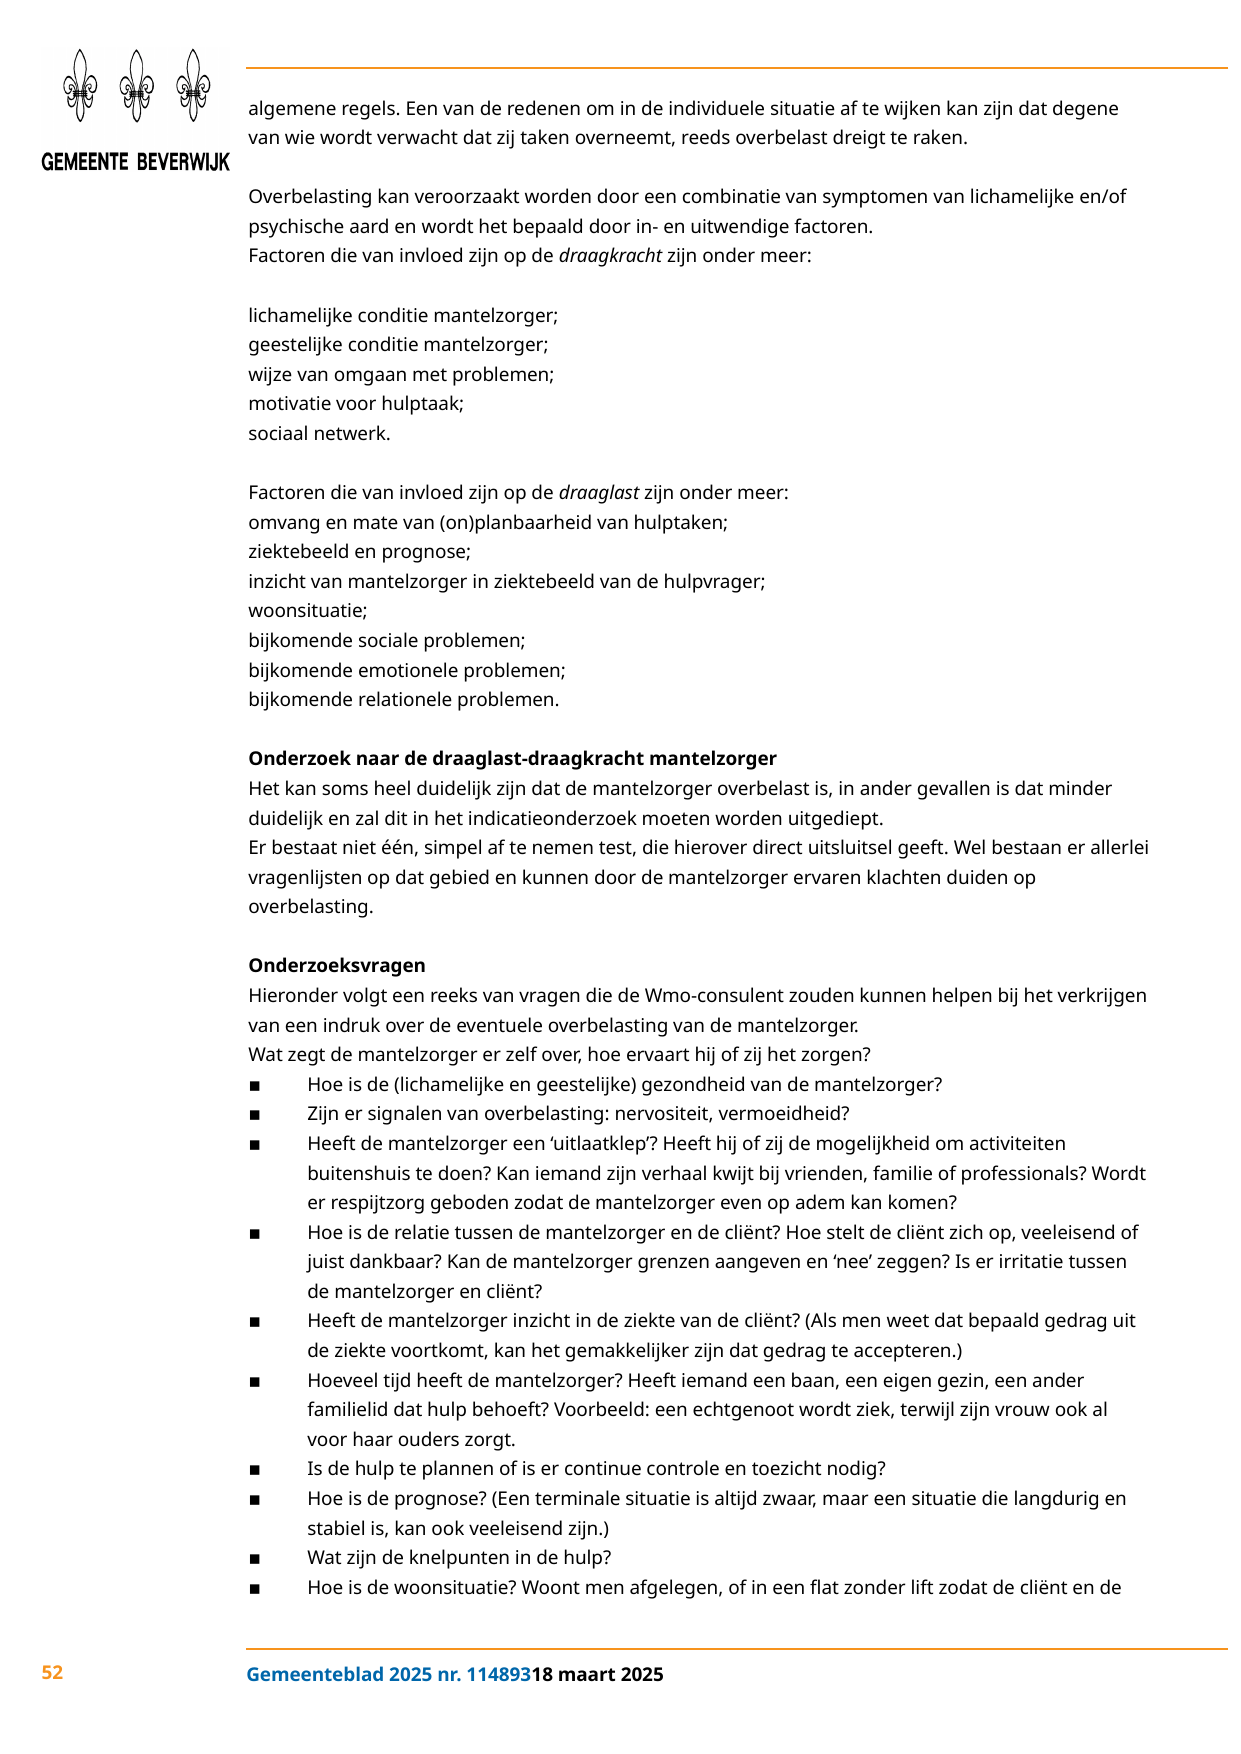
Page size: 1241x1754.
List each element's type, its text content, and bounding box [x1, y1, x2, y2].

list Hoe is de woonsituatie? Woont men afgelegen, of in een flat zonder lift zodat de cliënt en de [248, 1574, 1152, 1600]
text Factoren die van invloed zijn op de draaglast zijn onder meer: [248, 479, 1152, 505]
text Factoren die van invloed zijn op de draagkracht zijn onder meer: [248, 243, 1152, 268]
list Hoe is de relatie tussen de mantelzorger en de cliënt? Hoe stelt de cliënt zich op, veeleisend of juist dankbaar? Kan de mantelzorger grenzen aangeven en ‘nee’ zeggen? Is er irritatie tussen de mantelzorger en cliënt? [248, 1219, 1152, 1304]
text ziektebeeld en prognose; [248, 538, 1152, 564]
text wijze van omgaan met problemen; [248, 361, 1152, 387]
text Overbelasting kan veroorzaakt worden door een combinatie van symptomen van lichamelijke en/of psychische aard en wordt het bepaald door in- en uitwendige factoren. [248, 183, 1152, 239]
text inzicht van mantelzorger in ziektebeeld van de hulpvrager; [248, 568, 1152, 594]
text sociaal netwerk. [248, 420, 1152, 446]
list Hoe is de (lichamelijke en geestelijke) gezondheid van de mantelzorger? [248, 1071, 1152, 1097]
list Wat zijn de knelpunten in de hulp? [248, 1544, 1152, 1570]
list Heeft de mantelzorger een ‘uitlaatklep’? Heeft hij of zij de mogelijkheid om activiteiten buitenshuis te doen? Kan iemand zijn verhaal kwijt bij vrienden, familie of professionals? Wordt er respijtzorg geboden zodat de mantelzorger even op adem kan komen? [248, 1130, 1152, 1215]
text geestelijke conditie mantelzorger; [248, 331, 1152, 357]
text Hieronder volgt een reeks van vragen die de Wmo-consulent zouden kunnen helpen bij het verkrijgen van een indruk over de eventuele overbelasting van de mantelzorger. [248, 982, 1152, 1038]
picture [41, 47, 231, 172]
list Hoeveel tijd heeft de mantelzorger? Heeft iemand een baan, een eigen gezin, een ander familielid dat hulp behoeft? Voorbeeld: een echtgenoot wordt ziek, terwijl zijn vrouw ook al voor haar ouders zorgt. [248, 1367, 1152, 1452]
list Is de hulp te plannen of is er continue controle en toezicht nodig? [248, 1456, 1152, 1481]
text Onderzoek naar de draaglast-draagkracht mantelzorger [248, 746, 1152, 771]
text bijkomende sociale problemen; [248, 627, 1152, 653]
text Wat zegt de mantelzorger er zelf over, hoe ervaart hij of zij het zorgen? [248, 1041, 1152, 1067]
text omvang en mate van (on)planbaarheid van hulptaken; [248, 509, 1152, 535]
list Zijn er signalen van overbelasting: nervositeit, vermoeidheid? [248, 1101, 1152, 1126]
list Heeft de mantelzorger inzicht in de ziekte van de cliënt? (Als men weet dat bepaald gedrag uit de ziekte voortkomt, kan het gemakkelijker zijn dat gedrag te accepteren.) [248, 1308, 1152, 1363]
list Hoe is de prognose? (Een terminale situatie is altijd zwaar, maar een situatie die langdurig en stabiel is, kan ook veeleisend zijn.) [248, 1485, 1152, 1541]
text lichamelijke conditie mantelzorger; [248, 302, 1152, 328]
text bijkomende emotionele problemen; [248, 657, 1152, 683]
text algemene regels. Een van de redenen om in de individuele situatie af te wijken kan zijn dat degene van wie wordt verwacht dat zij taken overneemt, reeds overbelast dreigt te raken. [248, 95, 1152, 150]
text Het kan soms heel duidelijk zijn dat de mantelzorger overbelast is, in ander gevallen is dat minder duidelijk en zal dit in het indicatieonderzoek moeten worden uitgediept. [248, 775, 1152, 831]
text motivatie voor hulptaak; [248, 391, 1152, 416]
text Er bestaat niet één, simpel af te nemen test, die hierover direct uitsluitsel geeft. Wel bestaan er allerlei vragenlijsten op dat gebied en kunnen door de mantelzorger ervaren klachten duiden op overbelasting. [248, 834, 1152, 919]
text woonsituatie; [248, 598, 1152, 623]
text Onderzoeksvragen [248, 953, 1152, 978]
text bijkomende relationele problemen. [248, 686, 1152, 712]
